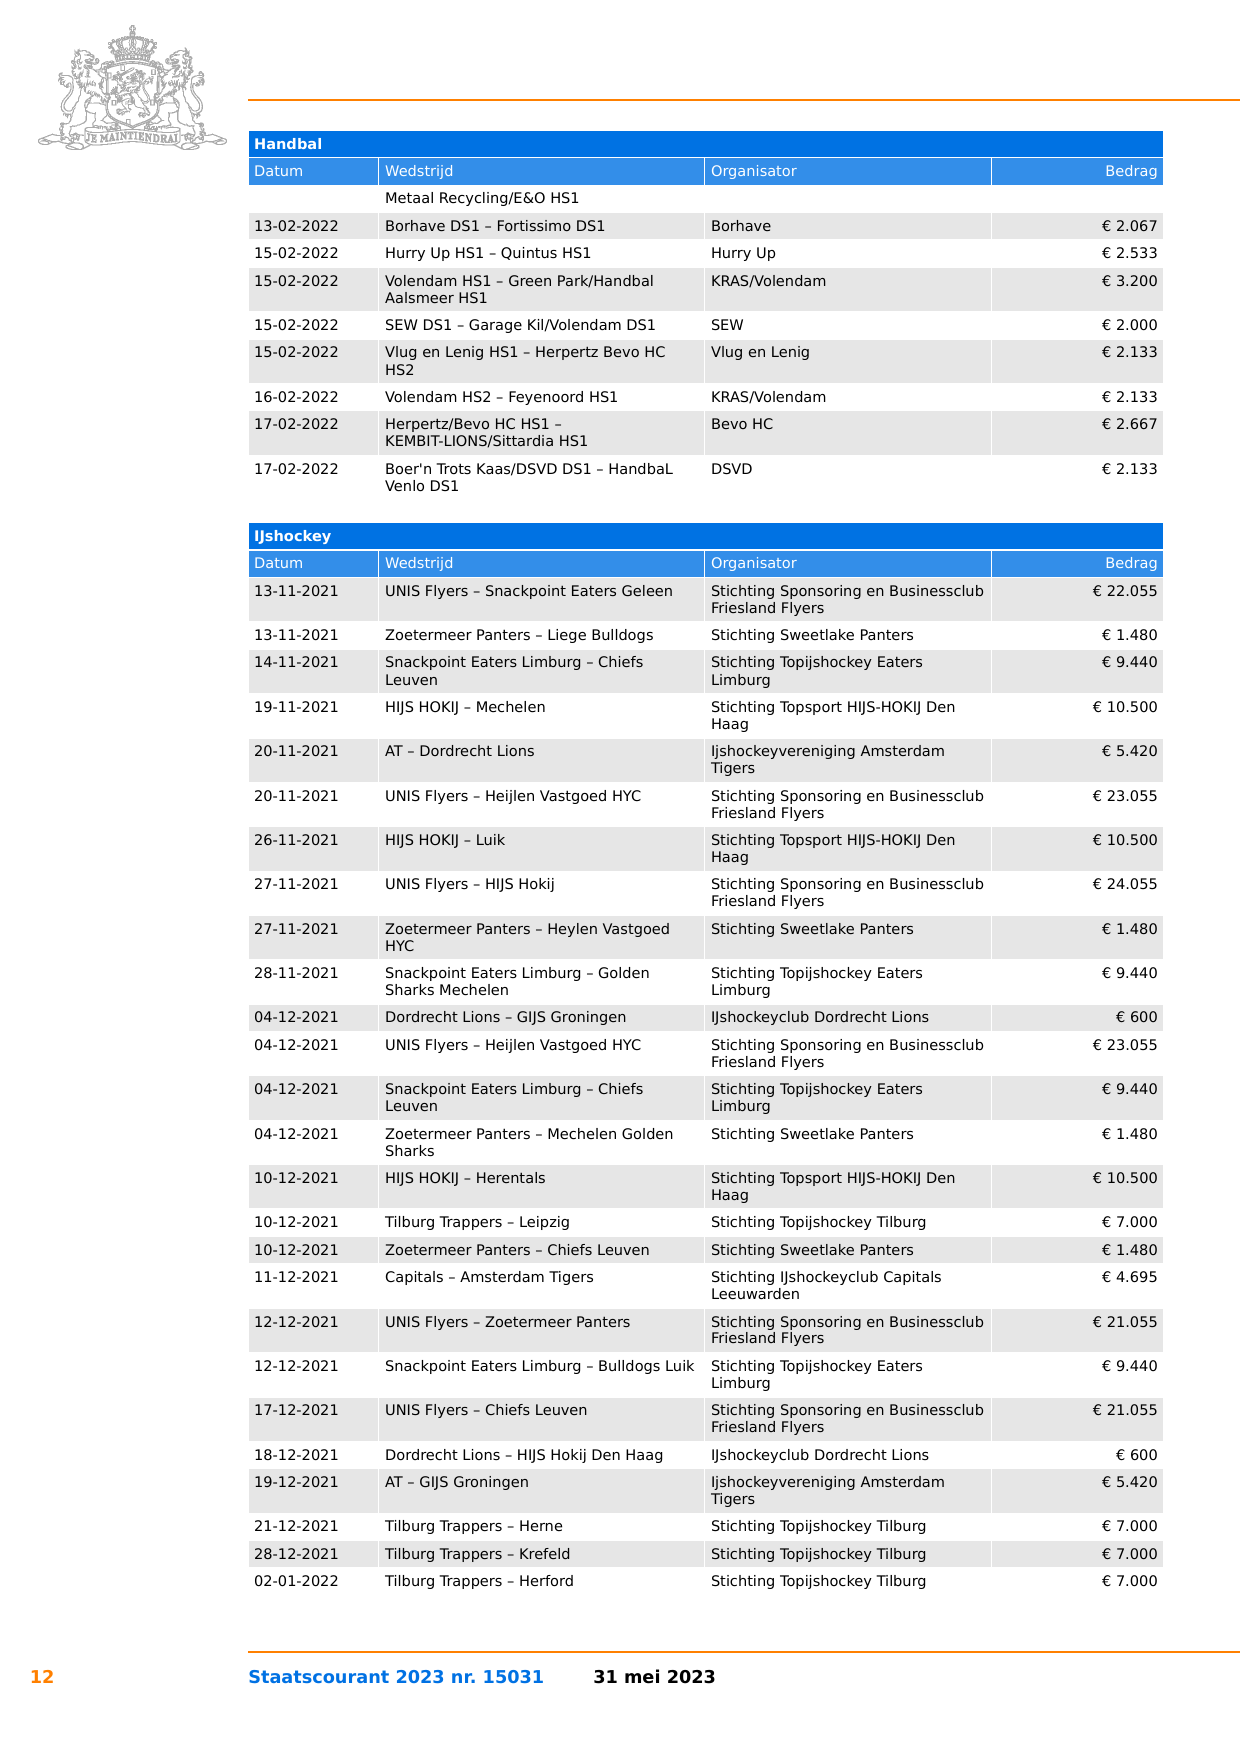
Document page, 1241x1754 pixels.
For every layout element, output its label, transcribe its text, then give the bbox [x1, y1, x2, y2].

table_cell Stichting Topijshockey Eaters Limburg [705, 960, 991, 1004]
table_cell € 23.055 [992, 1032, 1163, 1075]
table_cell Zoetermeer Panters – Liege Bulldogs [379, 622, 704, 649]
table_cell 27-11-2021 [249, 872, 378, 915]
table_cell 04-12-2021 [249, 1032, 378, 1075]
table_cell Dordrecht Lions – HIJS Hokij Den Haag [379, 1442, 704, 1468]
table_cell Boer'n Trots Kaas/DSVD DS1 – HandbaL Venlo DS1 [379, 456, 704, 499]
table_cell € 4.695 [992, 1264, 1163, 1308]
table_cell UNIS Flyers – Chiefs Leuven [379, 1398, 704, 1441]
table_cell 10-12-2021 [249, 1210, 378, 1236]
table_cell Ijshockeyvereniging Amsterdam Tigers [705, 739, 991, 782]
table_cell € 2.067 [992, 213, 1163, 239]
table_cell Stichting Sweetlake Panters [705, 1237, 991, 1263]
table_cell Stichting Sponsoring en Businessclub Friesland Flyers [705, 1032, 991, 1075]
table_cell Snackpoint Eaters Limburg – Chiefs Leuven [379, 650, 704, 693]
table_cell € 9.440 [992, 650, 1163, 693]
table_cell € 10.500 [992, 694, 1163, 737]
picture [38, 25, 227, 150]
table_cell 15-02-2022 [249, 241, 378, 267]
table_cell 17-02-2022 [249, 411, 378, 455]
table_cell 11-12-2021 [249, 1264, 378, 1308]
table_cell Ijshockeyvereniging Amsterdam Tigers [705, 1469, 991, 1513]
table_cell € 600 [992, 1005, 1163, 1031]
table_cell 04-12-2021 [249, 1076, 378, 1120]
table_cell 16-02-2022 [249, 384, 378, 410]
table_cell € 21.055 [992, 1398, 1163, 1441]
table_cell Stichting Sweetlake Panters [705, 622, 991, 649]
table_cell 17-12-2021 [249, 1398, 378, 1441]
table_cell Snackpoint Eaters Limburg – Bulldogs Luik [379, 1353, 704, 1396]
table_cell Vlug en Lenig [705, 340, 991, 383]
table_cell 13-02-2022 [249, 213, 378, 239]
table_cell 18-12-2021 [249, 1442, 378, 1468]
table_cell Stichting Topijshockey Eaters Limburg [705, 650, 991, 693]
table_cell € 9.440 [992, 960, 1163, 1004]
table_cell UNIS Flyers – Heijlen Vastgoed HYC [379, 1032, 704, 1075]
table_cell Stichting Topijshockey Tilburg [705, 1541, 991, 1567]
table_cell Snackpoint Eaters Limburg – Chiefs Leuven [379, 1076, 704, 1120]
table_cell 28-11-2021 [249, 960, 378, 1004]
table_cell Hurry Up HS1 – Quintus HS1 [379, 241, 704, 267]
table_cell € 23.055 [992, 783, 1163, 826]
table_cell Stichting Topsport HIJS-HOKIJ Den Haag [705, 827, 991, 871]
table_cell € 2.667 [992, 411, 1163, 455]
table_cell € 2.133 [992, 384, 1163, 410]
table_cell Stichting IJshockeyclub Capitals Leeuwarden [705, 1264, 991, 1308]
table_cell Stichting Topsport HIJS-HOKIJ Den Haag [705, 1165, 991, 1208]
table_cell Wedstrijd [379, 551, 704, 577]
table_cell 04-12-2021 [249, 1005, 378, 1031]
table_cell KRAS/Volendam [705, 268, 991, 311]
table_cell Organisator [705, 551, 991, 577]
table_cell € 3.200 [992, 268, 1163, 311]
table_cell KRAS/Volendam [705, 384, 991, 410]
table_cell 14-11-2021 [249, 650, 378, 693]
table_cell AT – GIJS Groningen [379, 1469, 704, 1513]
table_cell SEW [705, 312, 991, 339]
table_cell Bedrag [992, 551, 1163, 577]
table_cell Herpertz/Bevo HC HS1 – KEMBIT-LIONS/Sittardia HS1 [379, 411, 704, 455]
table_cell Volendam HS1 – Green Park/Handbal Aalsmeer HS1 [379, 268, 704, 311]
table_cell IJshockeyclub Dordrecht Lions [705, 1005, 991, 1031]
table_cell 13-11-2021 [249, 578, 378, 621]
table_cell 26-11-2021 [249, 827, 378, 871]
table_cell Stichting Topijshockey Tilburg [705, 1210, 991, 1236]
table_header IJshockey [249, 523, 1163, 549]
table_cell Hurry Up [705, 241, 991, 267]
table_cell € 600 [992, 1442, 1163, 1468]
table_cell HIJS HOKIJ – Herentals [379, 1165, 704, 1208]
table_cell Capitals – Amsterdam Tigers [379, 1264, 704, 1308]
table_cell 13-11-2021 [249, 622, 378, 649]
table_cell Tilburg Trappers – Leipzig [379, 1210, 704, 1236]
table_cell € 7.000 [992, 1541, 1163, 1567]
table_cell Organisator [705, 158, 991, 185]
table_cell Stichting Sweetlake Panters [705, 916, 991, 959]
table_cell Zoetermeer Panters – Heylen Vastgoed HYC [379, 916, 704, 959]
table_cell € 10.500 [992, 1165, 1163, 1208]
table_cell Wedstrijd [379, 158, 704, 185]
table_cell € 1.480 [992, 916, 1163, 959]
table_cell 27-11-2021 [249, 916, 378, 959]
table_cell Stichting Topsport HIJS-HOKIJ Den Haag [705, 694, 991, 737]
table_cell Stichting Sponsoring en Businessclub Friesland Flyers [705, 872, 991, 915]
table_cell 15-02-2022 [249, 312, 378, 339]
table_cell € 22.055 [992, 578, 1163, 621]
table_cell SEW DS1 – Garage Kil/Volendam DS1 [379, 312, 704, 339]
table_cell DSVD [705, 456, 991, 499]
table_cell 19-12-2021 [249, 1469, 378, 1513]
table_cell HIJS HOKIJ – Mechelen [379, 694, 704, 737]
table_cell Stichting Topijshockey Eaters Limburg [705, 1076, 991, 1120]
table_header Handbal [249, 131, 1163, 157]
table_cell 17-02-2022 [249, 456, 378, 499]
table_cell 20-11-2021 [249, 783, 378, 826]
table_cell IJshockeyclub Dordrecht Lions [705, 1442, 991, 1468]
table_cell Stichting Sponsoring en Businessclub Friesland Flyers [705, 783, 991, 826]
table_cell 12-12-2021 [249, 1353, 378, 1396]
table_cell 28-12-2021 [249, 1541, 378, 1567]
table_cell 15-02-2022 [249, 340, 378, 383]
table_cell € 7.000 [992, 1514, 1163, 1540]
table_cell Bedrag [992, 158, 1163, 185]
table_cell Stichting Sweetlake Panters [705, 1121, 991, 1164]
table_cell € 2.533 [992, 241, 1163, 267]
table_cell 10-12-2021 [249, 1237, 378, 1263]
table_cell € 9.440 [992, 1353, 1163, 1396]
table_cell € 1.480 [992, 1121, 1163, 1164]
table_cell Volendam HS2 – Feyenoord HS1 [379, 384, 704, 410]
table_cell Vlug en Lenig HS1 – Herpertz Bevo HC HS2 [379, 340, 704, 383]
table_cell UNIS Flyers – Snackpoint Eaters Geleen [379, 578, 704, 621]
table_cell 04-12-2021 [249, 1121, 378, 1164]
table_cell Tilburg Trappers – Krefeld [379, 1541, 704, 1567]
table_cell € 5.420 [992, 1469, 1163, 1513]
table_cell € 2.000 [992, 312, 1163, 339]
table_cell AT – Dordrecht Lions [379, 739, 704, 782]
table_cell 10-12-2021 [249, 1165, 378, 1208]
table_cell Borhave DS1 – Fortissimo DS1 [379, 213, 704, 239]
table_cell [249, 186, 378, 212]
table_cell 02-01-2022 [249, 1569, 378, 1595]
table_cell HIJS HOKIJ – Luik [379, 827, 704, 871]
table_cell € 1.480 [992, 622, 1163, 649]
table_cell € 2.133 [992, 456, 1163, 499]
table_cell 20-11-2021 [249, 739, 378, 782]
table_cell 15-02-2022 [249, 268, 378, 311]
table_cell 19-11-2021 [249, 694, 378, 737]
table_cell Datum [249, 551, 378, 577]
table_cell [705, 186, 991, 212]
table_cell Zoetermeer Panters – Mechelen Golden Sharks [379, 1121, 704, 1164]
table_cell € 7.000 [992, 1210, 1163, 1236]
table_cell UNIS Flyers – HIJS Hokij [379, 872, 704, 915]
table_cell € 2.133 [992, 340, 1163, 383]
table_cell Tilburg Trappers – Herford [379, 1569, 704, 1595]
table_cell € 21.055 [992, 1309, 1163, 1352]
table_cell Snackpoint Eaters Limburg – Golden Sharks Mechelen [379, 960, 704, 1004]
table_cell Metaal Recycling/E&O HS1 [379, 186, 704, 212]
table_cell Borhave [705, 213, 991, 239]
table_cell Datum [249, 158, 378, 185]
table_cell UNIS Flyers – Zoetermeer Panters [379, 1309, 704, 1352]
table_cell Dordrecht Lions – GIJS Groningen [379, 1005, 704, 1031]
table_cell [992, 186, 1163, 212]
table_cell € 9.440 [992, 1076, 1163, 1120]
table_cell Stichting Sponsoring en Businessclub Friesland Flyers [705, 578, 991, 621]
table_cell Stichting Sponsoring en Businessclub Friesland Flyers [705, 1398, 991, 1441]
table_cell € 10.500 [992, 827, 1163, 871]
table_cell UNIS Flyers – Heijlen Vastgoed HYC [379, 783, 704, 826]
table_cell 12-12-2021 [249, 1309, 378, 1352]
table_cell € 5.420 [992, 739, 1163, 782]
table_cell Stichting Sponsoring en Businessclub Friesland Flyers [705, 1309, 991, 1352]
table_cell Zoetermeer Panters – Chiefs Leuven [379, 1237, 704, 1263]
table_cell € 24.055 [992, 872, 1163, 915]
table_cell Tilburg Trappers – Herne [379, 1514, 704, 1540]
table_cell € 1.480 [992, 1237, 1163, 1263]
table_cell Stichting Topijshockey Eaters Limburg [705, 1353, 991, 1396]
table_cell Bevo HC [705, 411, 991, 455]
table_cell 21-12-2021 [249, 1514, 378, 1540]
table_cell Stichting Topijshockey Tilburg [705, 1514, 991, 1540]
table_cell € 7.000 [992, 1569, 1163, 1595]
table_cell Stichting Topijshockey Tilburg [705, 1569, 991, 1595]
